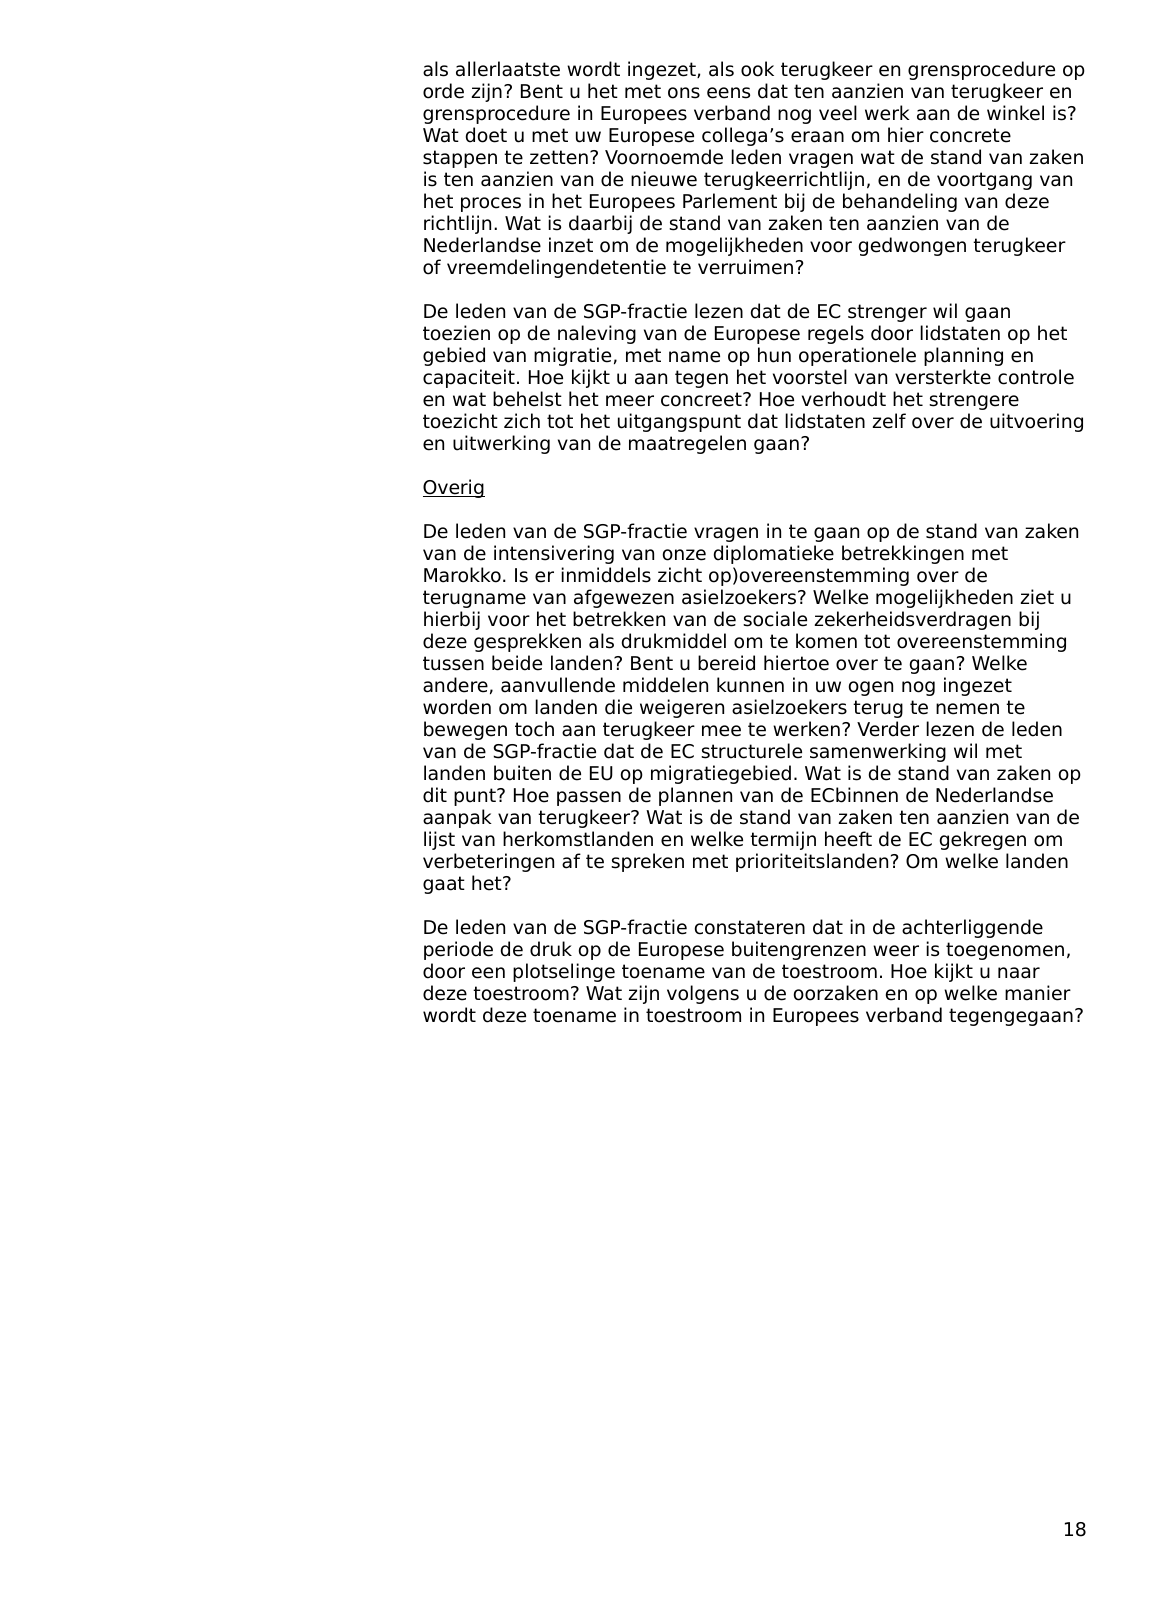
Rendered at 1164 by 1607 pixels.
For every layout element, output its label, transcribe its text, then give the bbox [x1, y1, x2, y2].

text De leden van de SGP-fractie lezen dat de EC strenger wil gaan toezien op de naleving van de Europese regels door lidstaten op het gebied van migratie, met name op hun operationele planning en capaciteit. Hoe kijkt u aan tegen het voorstel van versterkte controle en wat behelst het meer concreet? Hoe verhoudt het strengere toezicht zich tot het uitgangspunt dat lidstaten zelf over de uitvoering en uitwerking van de maatregelen gaan? [422, 301, 1087, 455]
text De leden van de SGP-fractie vragen in te gaan op de stand van zaken van de intensivering van onze diplomatieke betrekkingen met Marokko. Is er inmiddels zicht op)overeenstemming over de terugname van afgewezen asielzoekers? Welke mogelijkheden ziet u hierbij voor het betrekken van de sociale zekerheidsverdragen bij deze gesprekken als drukmiddel om te komen tot overeenstemming tussen beide landen? Bent u bereid hiertoe over te gaan? Welke andere, aanvullende middelen kunnen in uw ogen nog ingezet worden om landen die weigeren asielzoekers terug te nemen te bewegen toch aan terugkeer mee te werken? Verder lezen de leden van de SGP-fractie dat de EC structurele samenwerking wil met landen buiten de EU op migratiegebied. Wat is de stand van zaken op dit punt? Hoe passen de plannen van de ECbinnen de Nederlandse aanpak van terugkeer? Wat is de stand van zaken ten aanzien van de lijst van herkomstlanden en welke termijn heeft de EC gekregen om verbeteringen af te spreken met prioriteitslanden? Om welke landen gaat het? [422, 521, 1087, 895]
text De leden van de SGP-fractie constateren dat in de achterliggende periode de druk op de Europese buitengrenzen weer is toegenomen, door een plotselinge toename van de toestroom. Hoe kijkt u naar deze toestroom? Wat zijn volgens u de oorzaken en op welke manier wordt deze toename in toestroom in Europees verband tegengegaan? [422, 917, 1087, 1027]
text als allerlaatste wordt ingezet, als ook terugkeer en grensprocedure op orde zijn? Bent u het met ons eens dat ten aanzien van terugkeer en grensprocedure in Europees verband nog veel werk aan de winkel is? Wat doet u met uw Europese collega’s eraan om hier concrete stappen te zetten? Voornoemde leden vragen wat de stand van zaken is ten aanzien van de nieuwe terugkeerrichtlijn, en de voortgang van het proces in het Europees Parlement bij de behandeling van deze richtlijn. Wat is daarbij de stand van zaken ten aanzien van de Nederlandse inzet om de mogelijkheden voor gedwongen terugkeer of vreemdelingendetentie te verruimen? [422, 59, 1087, 279]
subtitle Overig [422, 477, 1087, 499]
